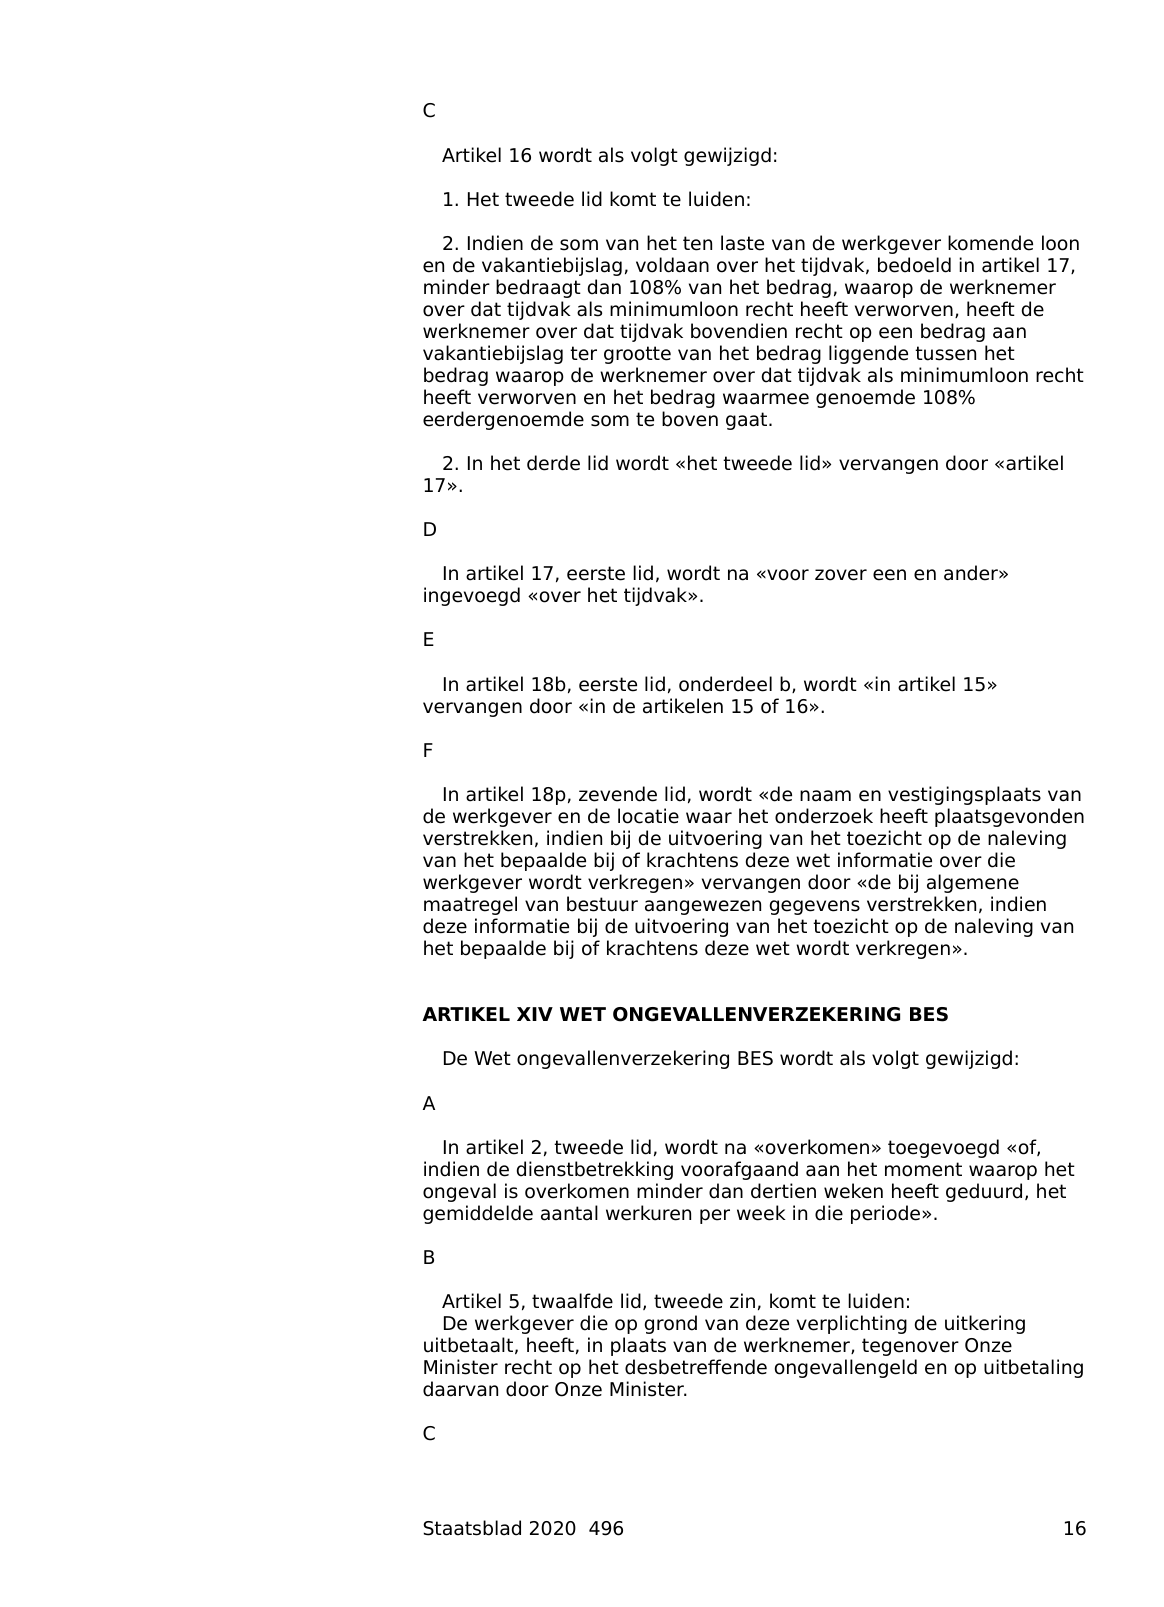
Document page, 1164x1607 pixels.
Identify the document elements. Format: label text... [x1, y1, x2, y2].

text De werkgever die op grond van deze verplichting de uitkering uitbetaalt, heeft, in plaats van de werknemer, tegenover Onze Minister recht op het desbetreffende ongevallengeld en op uitbetaling daarvan door Onze Minister. [422, 1313, 1087, 1401]
text In artikel 18p, zevende lid, wordt «de naam en vestigingsplaats van de werkgever en de locatie waar het onderzoek heeft plaatsgevonden verstrekken, indien bij de uitvoering van het toezicht op de naleving van het bepaalde bij of krachtens deze wet informatie over die werkgever wordt verkregen» vervangen door «de bij algemene maatregel van bestuur aangewezen gegevens verstrekken, indien deze informatie bij de uitvoering van het toezicht op de naleving van het bepaalde bij of krachtens deze wet wordt verkregen». [422, 784, 1087, 960]
text C [422, 100, 1087, 122]
text B [422, 1247, 1087, 1269]
text A [422, 1092, 1087, 1114]
text E [422, 629, 1087, 651]
text In artikel 2, tweede lid, wordt na «overkomen» toegevoegd «of, indien de dienstbetrekking voorafgaand aan het moment waarop het ongeval is overkomen minder dan dertien weken heeft geduurd, het gemiddelde aantal werkuren per week in die periode». [422, 1137, 1087, 1224]
text De Wet ongevallenverzekering BES wordt als volgt gewijzigd: [422, 1048, 1087, 1070]
text 2. In het derde lid wordt «het tweede lid» vervangen door «artikel 17». [422, 453, 1087, 497]
text In artikel 17, eerste lid, wordt na «voor zover een en ander» ingevoegd «over het tijdvak». [422, 563, 1087, 607]
text 2. Indien de som van het ten laste van de werkgever komende loon en de vakantiebijslag, voldaan over het tijdvak, bedoeld in artikel 17, minder bedraagt dan 108% van het bedrag, waarop de werknemer over dat tijdvak als minimumloon recht heeft verworven, heeft de werknemer over dat tijdvak bovendien recht op een bedrag aan vakantiebijslag ter grootte van het bedrag liggende tussen het bedrag waarop de werknemer over dat tijdvak als minimumloon recht heeft verworven en het bedrag waarmee genoemde 108% eerdergenoemde som te boven gaat. [422, 233, 1087, 431]
text 1. Het tweede lid komt te luiden: [422, 189, 1087, 211]
subtitle ARTIKEL XIV WET ONGEVALLENVERZEKERING BES [422, 1004, 1087, 1026]
text C [422, 1423, 1087, 1445]
text D [422, 519, 1087, 541]
text F [422, 740, 1087, 762]
text In artikel 18b, eerste lid, onderdeel b, wordt «in artikel 15» vervangen door «in de artikelen 15 of 16». [422, 673, 1087, 717]
text Artikel 5, twaalfde lid, tweede zin, komt te luiden: [422, 1291, 1087, 1313]
text Artikel 16 wordt als volgt gewijzigd: [422, 144, 1087, 167]
